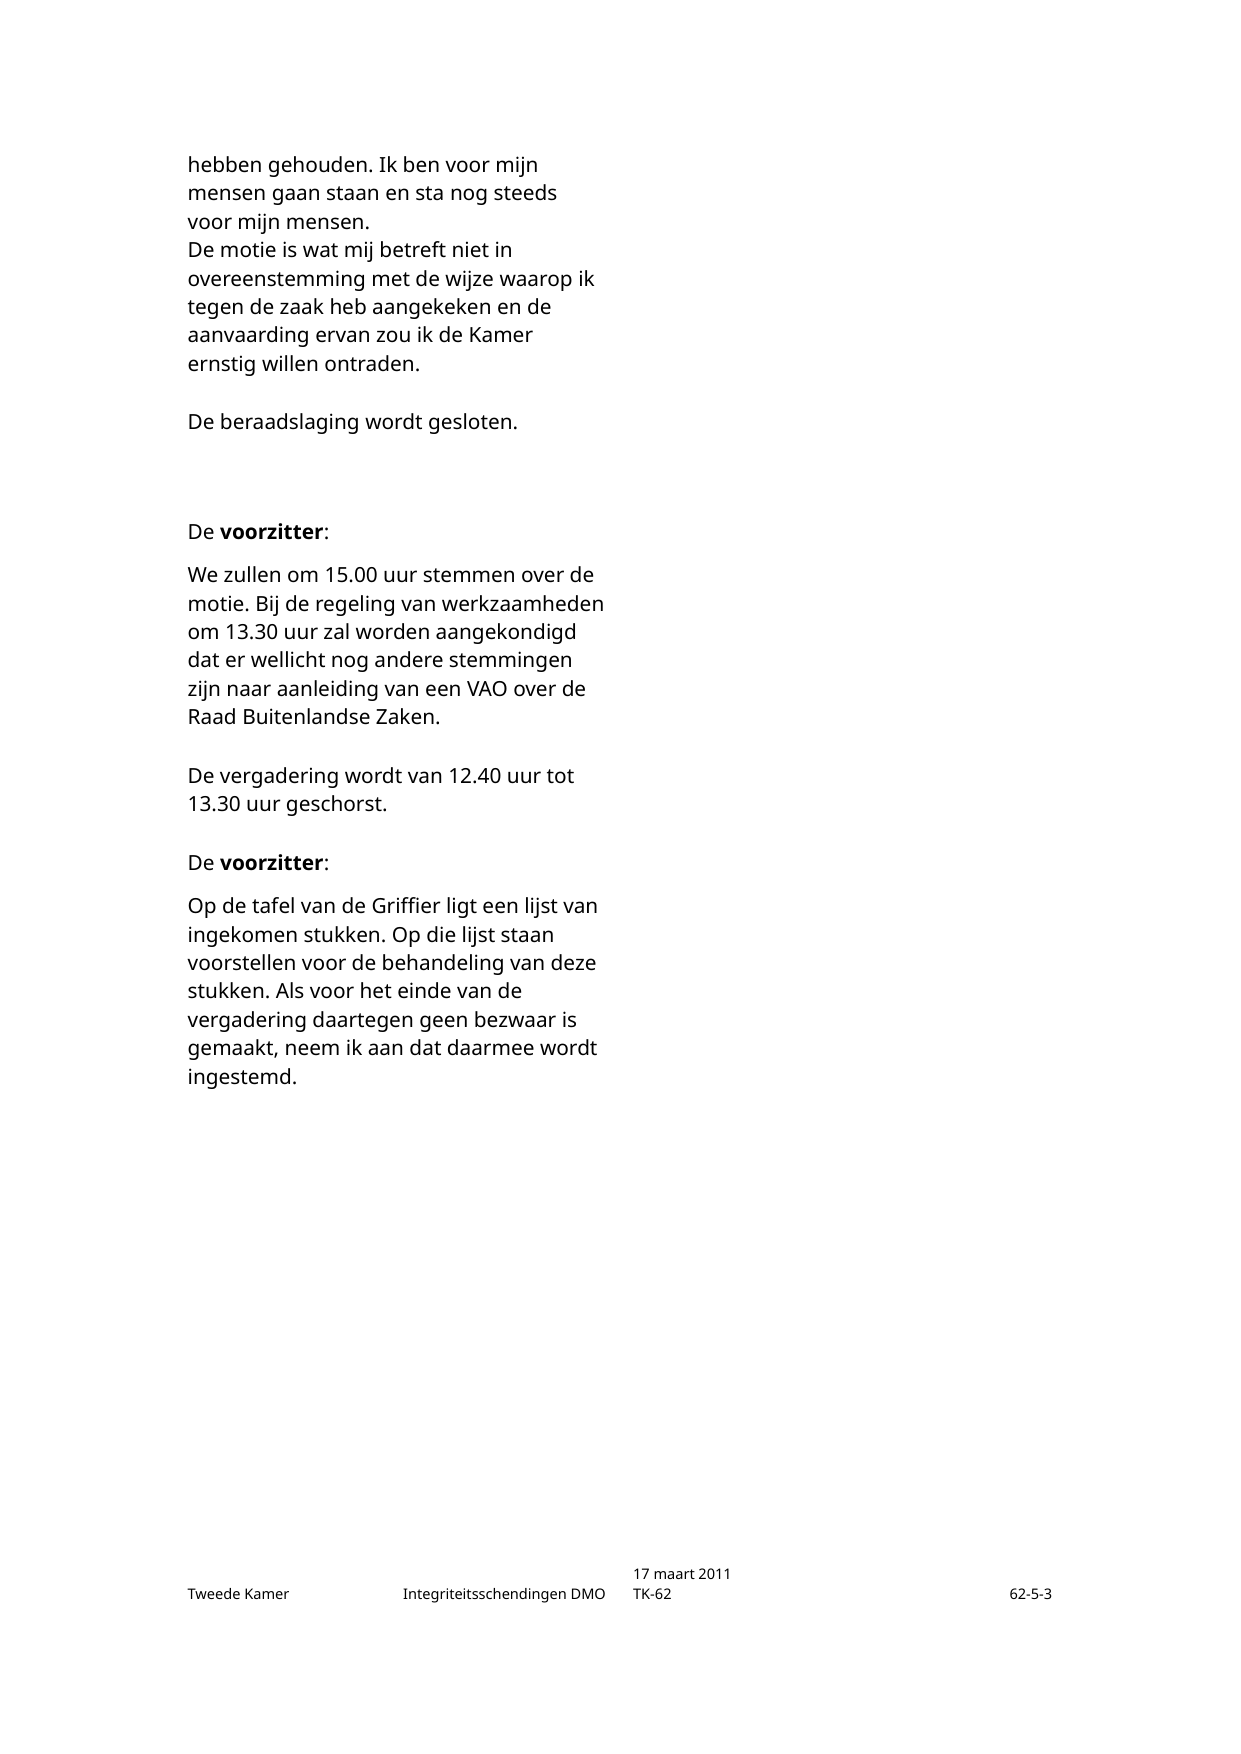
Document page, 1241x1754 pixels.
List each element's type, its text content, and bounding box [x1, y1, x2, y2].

text hebben gehouden. Ik ben voor mijn mensen gaan staan en sta nog steeds voor mijn mensen. [187, 150, 605, 235]
text We zullen om 15.00 uur stemmen over de motie. Bij de regeling van werkzaamheden om 13.30 uur zal worden aangekondigd dat er wellicht nog andere stemmingen zijn naar aanleiding van een VAO over de Raad Buitenlandse Zaken. [187, 560, 605, 731]
text De voorzitter: [187, 848, 605, 876]
text De motie is wat mij betreft niet in overeenstemming met de wijze waarop ik tegen de zaak heb aangekeken en de aanvaarding ervan zou ik de Kamer ernstig willen ontraden. [187, 235, 605, 377]
text De voorzitter: [187, 517, 605, 545]
text De beraadslaging wordt gesloten. [187, 407, 605, 436]
text  [187, 466, 605, 494]
text De vergadering wordt van 12.40 uur tot 13.30 uur geschorst. [187, 761, 605, 818]
text Op de tafel van de Griffier ligt een lijst van ingekomen stukken. Op die lijst staan voorstellen voor de behandeling van deze stukken. Als voor het einde van de vergadering daartegen geen bezwaar is gemaakt, neem ik aan dat daarmee wordt ingestemd. [187, 891, 605, 1090]
